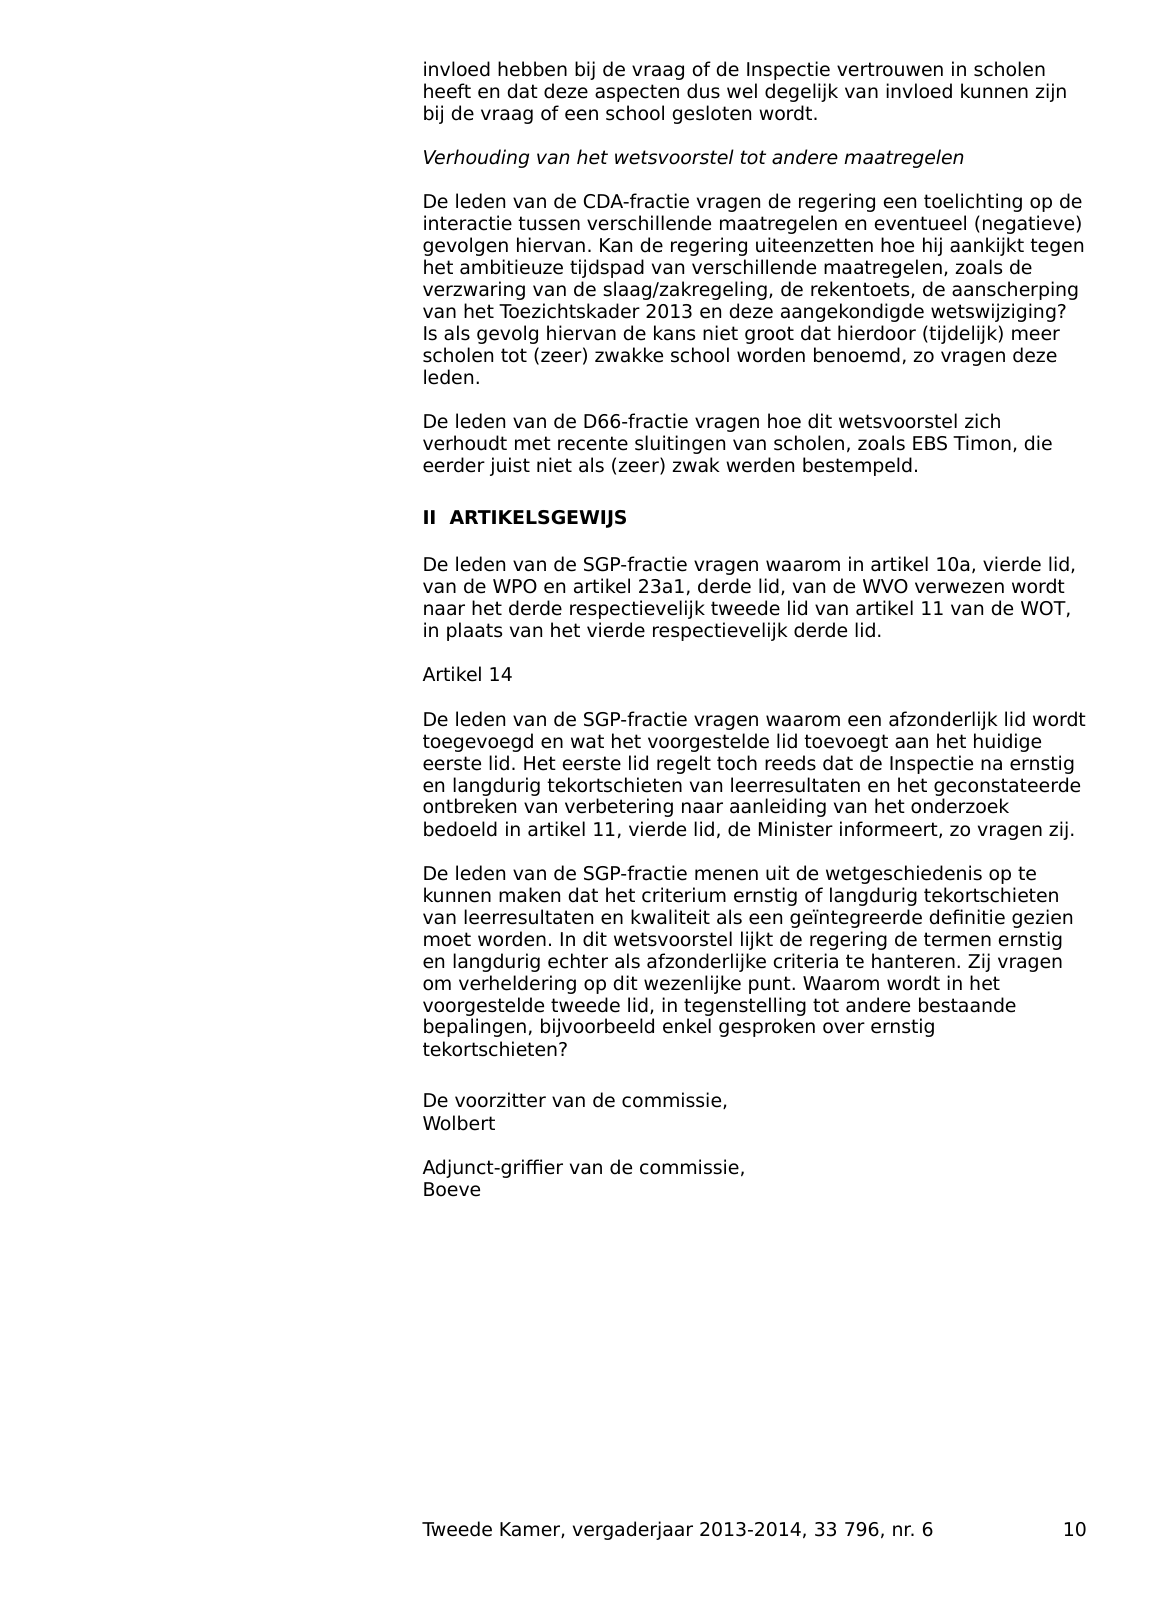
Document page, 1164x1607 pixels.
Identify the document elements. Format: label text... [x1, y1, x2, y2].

subtitle Artikel 14 [422, 664, 1087, 686]
subtitle Verhouding van het wetsvoorstel tot andere maatregelen [422, 147, 1087, 169]
text Adjunct-griffier van de commissie, Boeve [422, 1157, 1087, 1201]
text De leden van de D66-fractie vragen hoe dit wetsvoorstel zich verhoudt met recente sluitingen van scholen, zoals EBS Timon, die eerder juist niet als (zeer) zwak werden bestempeld. [422, 411, 1087, 477]
text De voorzitter van de commissie, Wolbert [422, 1090, 1087, 1134]
text De leden van de CDA-fractie vragen de regering een toelichting op de interactie tussen verschillende maatregelen en eventueel (negatieve) gevolgen hiervan. Kan de regering uiteenzetten hoe hij aankijkt tegen het ambitieuze tijdspad van verschillende maatregelen, zoals de verzwaring van de slaag/zakregeling, de rekentoets, de aanscherping van het Toezichtskader 2013 en deze aangekondigde wetswijziging? Is als gevolg hiervan de kans niet groot dat hierdoor (tijdelijk) meer scholen tot (zeer) zwakke school worden benoemd, zo vragen deze leden. [422, 191, 1087, 389]
text De leden van de SGP-fractie vragen waarom een afzonderlijk lid wordt toegevoegd en wat het voorgestelde lid toevoegt aan het huidige eerste lid. Het eerste lid regelt toch reeds dat de Inspectie na ernstig en langdurig tekortschieten van leerresultaten en het geconstateerde ontbreken van verbetering naar aanleiding van het onderzoek bedoeld in artikel 11, vierde lid, de Minister informeert, zo vragen zij. [422, 708, 1087, 840]
text De leden van de SGP-fractie vragen waarom in artikel 10a, vierde lid, van de WPO en artikel 23a1, derde lid, van de WVO verwezen wordt naar het derde respectievelijk tweede lid van artikel 11 van de WOT, in plaats van het vierde respectievelijk derde lid. [422, 554, 1087, 642]
subtitle II ARTIKELSGEWIJS [422, 507, 1087, 529]
text invloed hebben bij de vraag of de Inspectie vertrouwen in scholen heeft en dat deze aspecten dus wel degelijk van invloed kunnen zijn bij de vraag of een school gesloten wordt. [422, 59, 1087, 125]
text De leden van de SGP-fractie menen uit de wetgeschiedenis op te kunnen maken dat het criterium ernstig of langdurig tekortschieten van leerresultaten en kwaliteit als een geïntegreerde definitie gezien moet worden. In dit wetsvoorstel lijkt de regering de termen ernstig en langdurig echter als afzonderlijke criteria te hanteren. Zij vragen om verheldering op dit wezenlijke punt. Waarom wordt in het voorgestelde tweede lid, in tegenstelling tot andere bestaande bepalingen, bijvoorbeeld enkel gesproken over ernstig tekortschieten? [422, 863, 1087, 1060]
